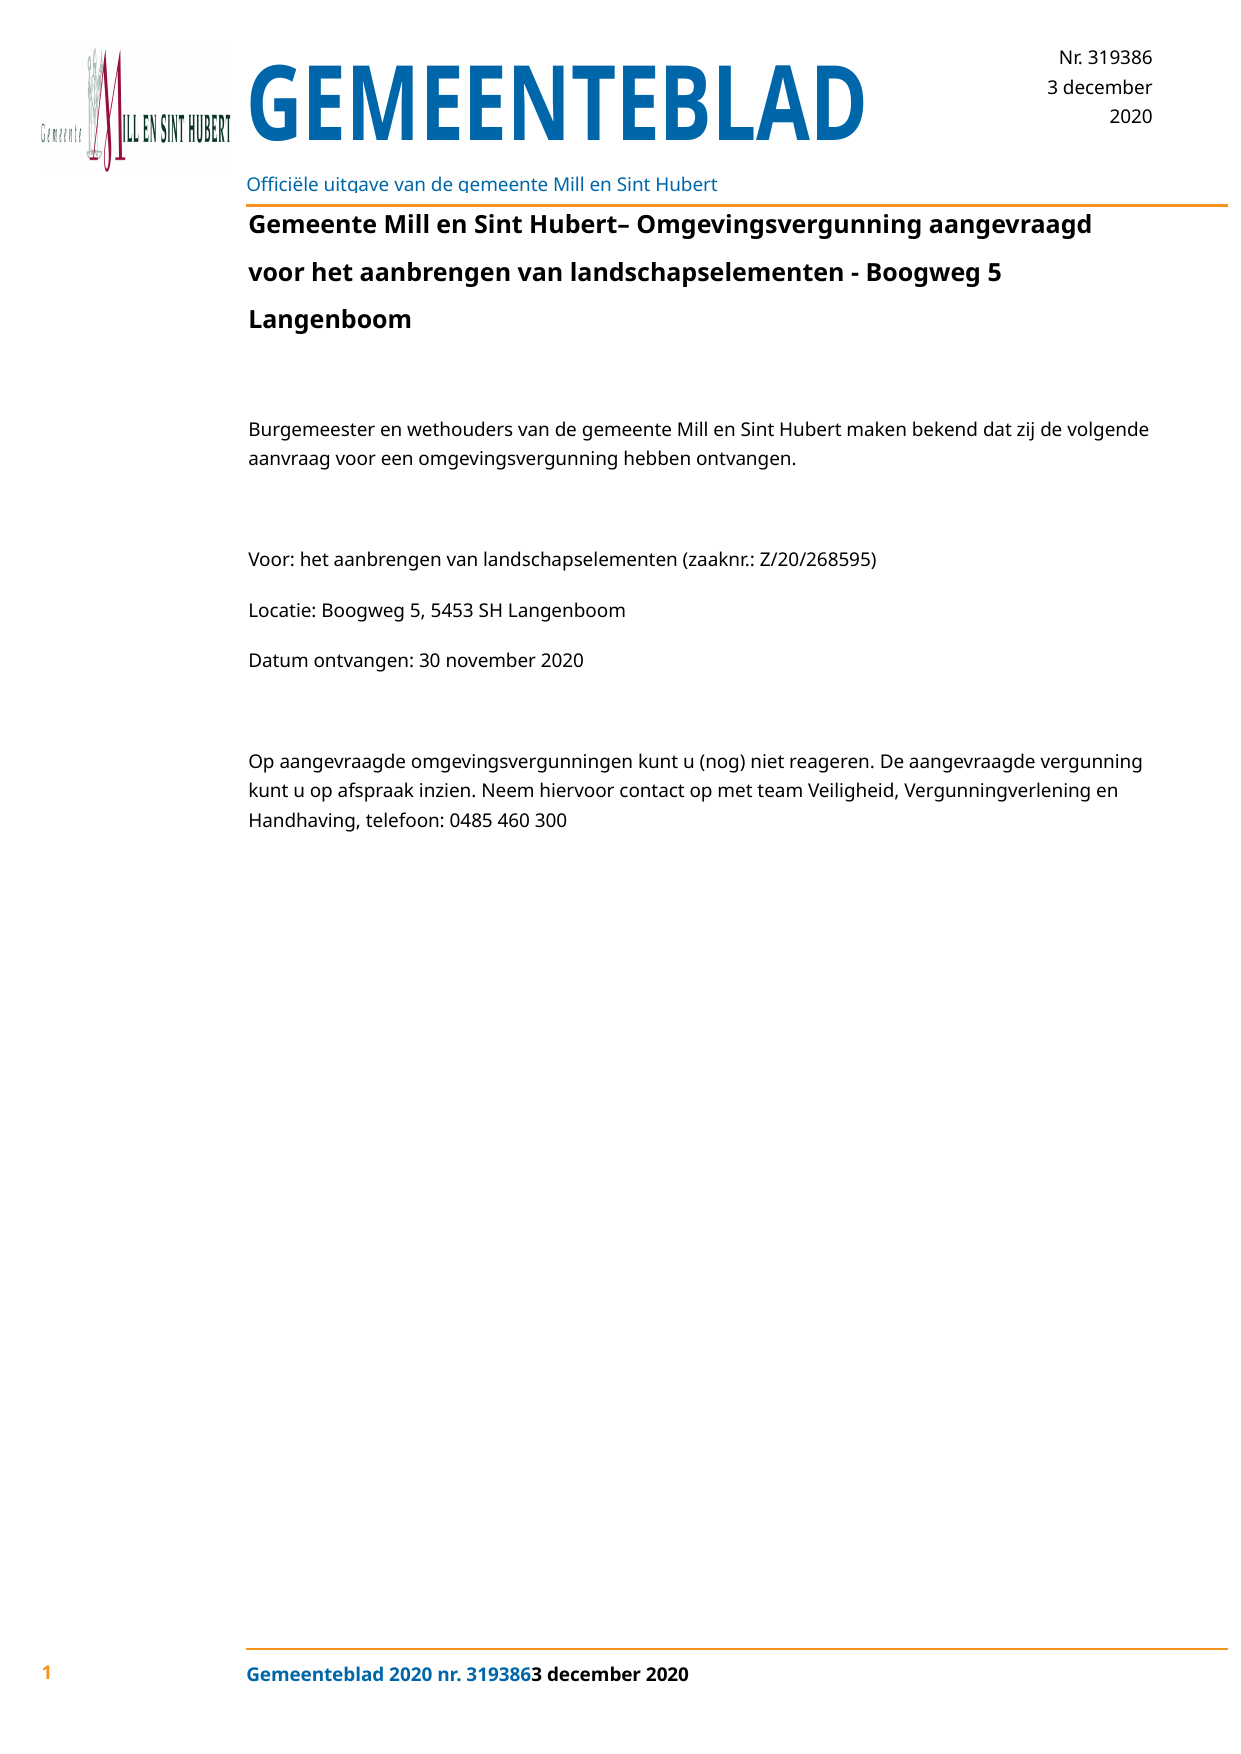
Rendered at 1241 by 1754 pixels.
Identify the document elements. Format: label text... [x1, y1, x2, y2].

text Datum ontvangen: 30 november 2020 [248, 647, 1152, 673]
text Locatie: Boogweg 5, 5453 SH Langenboom [248, 597, 1152, 622]
text Burgemeester en wethouders van de gemeente Mill en Sint Hubert maken bekend dat zij de volgende aanvraag voor een omgevingsvergunning hebben ontvangen. [248, 416, 1152, 471]
picture [41, 47, 231, 172]
text Voor: het aanbrengen van landschapselementen (zaaknr.: Z/20/268595) [248, 546, 1152, 572]
text Gemeente Mill en Sint Hubert– Omgevingsvergunning aangevraagd voor het aanbrengen van landschapselementen - Boogweg 5 Langenboom [248, 207, 1152, 336]
text Op aangevraagde omgevingsvergunningen kunt u (nog) niet reageren. De aangevraagde vergunning kunt u op afspraak inzien. Neem hiervoor contact op met team Veiligheid, Vergunningverlening en Handhaving, telefoon: 0485 460 300 [248, 748, 1152, 833]
